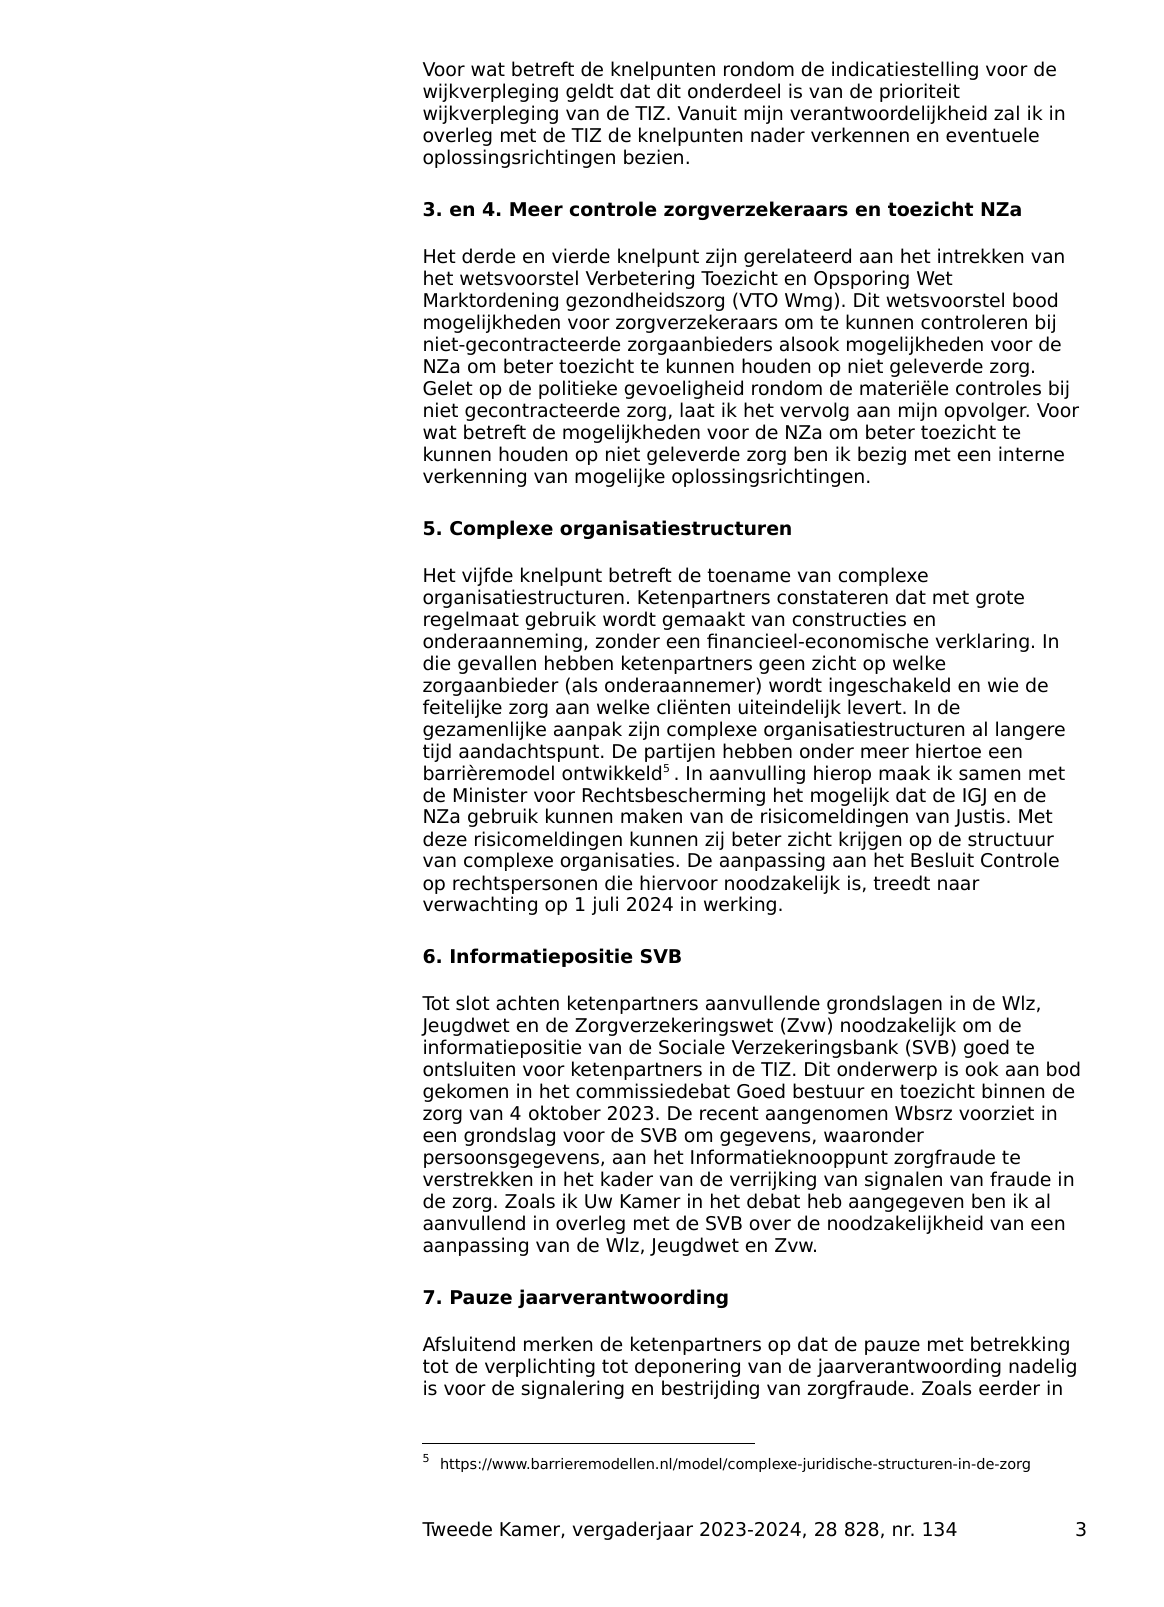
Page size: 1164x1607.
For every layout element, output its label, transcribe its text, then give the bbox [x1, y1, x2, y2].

subtitle 3. en 4. Meer controle zorgverzekeraars en toezicht NZa [422, 199, 1087, 221]
text Voor wat betreft de knelpunten rondom de indicatiestelling voor de wijkverpleging geldt dat dit onderdeel is van de prioriteit wijkverpleging van de TIZ. Vanuit mijn verantwoordelijkheid zal ik in overleg met de TIZ de knelpunten nader verkennen en eventuele oplossingsrichtingen bezien. [422, 59, 1087, 169]
text Het vijfde knelpunt betreft de toename van complexe organisatiestructuren. Ketenpartners constateren dat met grote regelmaat gebruik wordt gemaakt van constructies en onderaanneming, zonder een financieel-economische verklaring. In die gevallen hebben ketenpartners geen zicht op welke zorgaanbieder (als onderaannemer) wordt ingeschakeld en wie de feitelijke zorg aan welke cliënten uiteindelijk levert. In de gezamenlijke aanpak zijn complexe organisatiestructuren al langere tijd aandachtspunt. De partijen hebben onder meer hiertoe een barrièremodel ontwikkeld. In aanvulling hierop maak ik samen met de Minister voor Rechtsbescherming het mogelijk dat de IGJ en de NZa gebruik kunnen maken van de risicomeldingen van Justis. Met deze risicomeldingen kunnen zij beter zicht krijgen op de structuur van complexe organisaties. De aanpassing aan het Besluit Controle op rechtspersonen die hiervoor noodzakelijk is, treedt naar verwachting op 1 juli 2024 in werking. [422, 565, 1087, 916]
text https://www.barrieremodellen.nl/model/complexe-juridische-structuren-in-de-zorg [422, 1452, 1087, 1474]
text Tot slot achten ketenpartners aanvullende grondslagen in de Wlz, Jeugdwet en de Zorgverzekeringswet (Zvw) noodzakelijk om de informatiepositie van de Sociale Verzekeringsbank (SVB) goed te ontsluiten voor ketenpartners in de TIZ. Dit onderwerp is ook aan bod gekomen in het commissiedebat Goed bestuur en toezicht binnen de zorg van 4 oktober 2023. De recent aangenomen Wbsrz voorziet in een grondslag voor de SVB om gegevens, waaronder persoonsgegevens, aan het Informatieknooppunt zorgfraude te verstrekken in het kader van de verrijking van signalen van fraude in de zorg. Zoals ik Uw Kamer in het debat heb aangegeven ben ik al aanvullend in overleg met de SVB over de noodzakelijkheid van een aanpassing van de Wlz, Jeugdwet en Zvw. [422, 993, 1087, 1257]
text Afsluitend merken de ketenpartners op dat de pauze met betrekking tot de verplichting tot deponering van de jaarverantwoording nadelig is voor de signalering en bestrijding van zorgfraude. Zoals eerder in [422, 1334, 1087, 1400]
subtitle 5. Complexe organisatiestructuren [422, 518, 1087, 540]
text Het derde en vierde knelpunt zijn gerelateerd aan het intrekken van het wetsvoorstel Verbetering Toezicht en Opsporing Wet Marktordening gezondheidszorg (VTO Wmg). Dit wetsvoorstel bood mogelijkheden voor zorgverzekeraars om te kunnen controleren bij niet-gecontracteerde zorgaanbieders alsook mogelijkheden voor de NZa om beter toezicht te kunnen houden op niet geleverde zorg. Gelet op de politieke gevoeligheid rondom de materiële controles bij niet gecontracteerde zorg, laat ik het vervolg aan mijn opvolger. Voor wat betreft de mogelijkheden voor de NZa om beter toezicht te kunnen houden op niet geleverde zorg ben ik bezig met een interne verkenning van mogelijke oplossingsrichtingen. [422, 246, 1087, 488]
subtitle 6. Informatiepositie SVB [422, 946, 1087, 968]
subtitle 7. Pauze jaarverantwoording [422, 1287, 1087, 1309]
